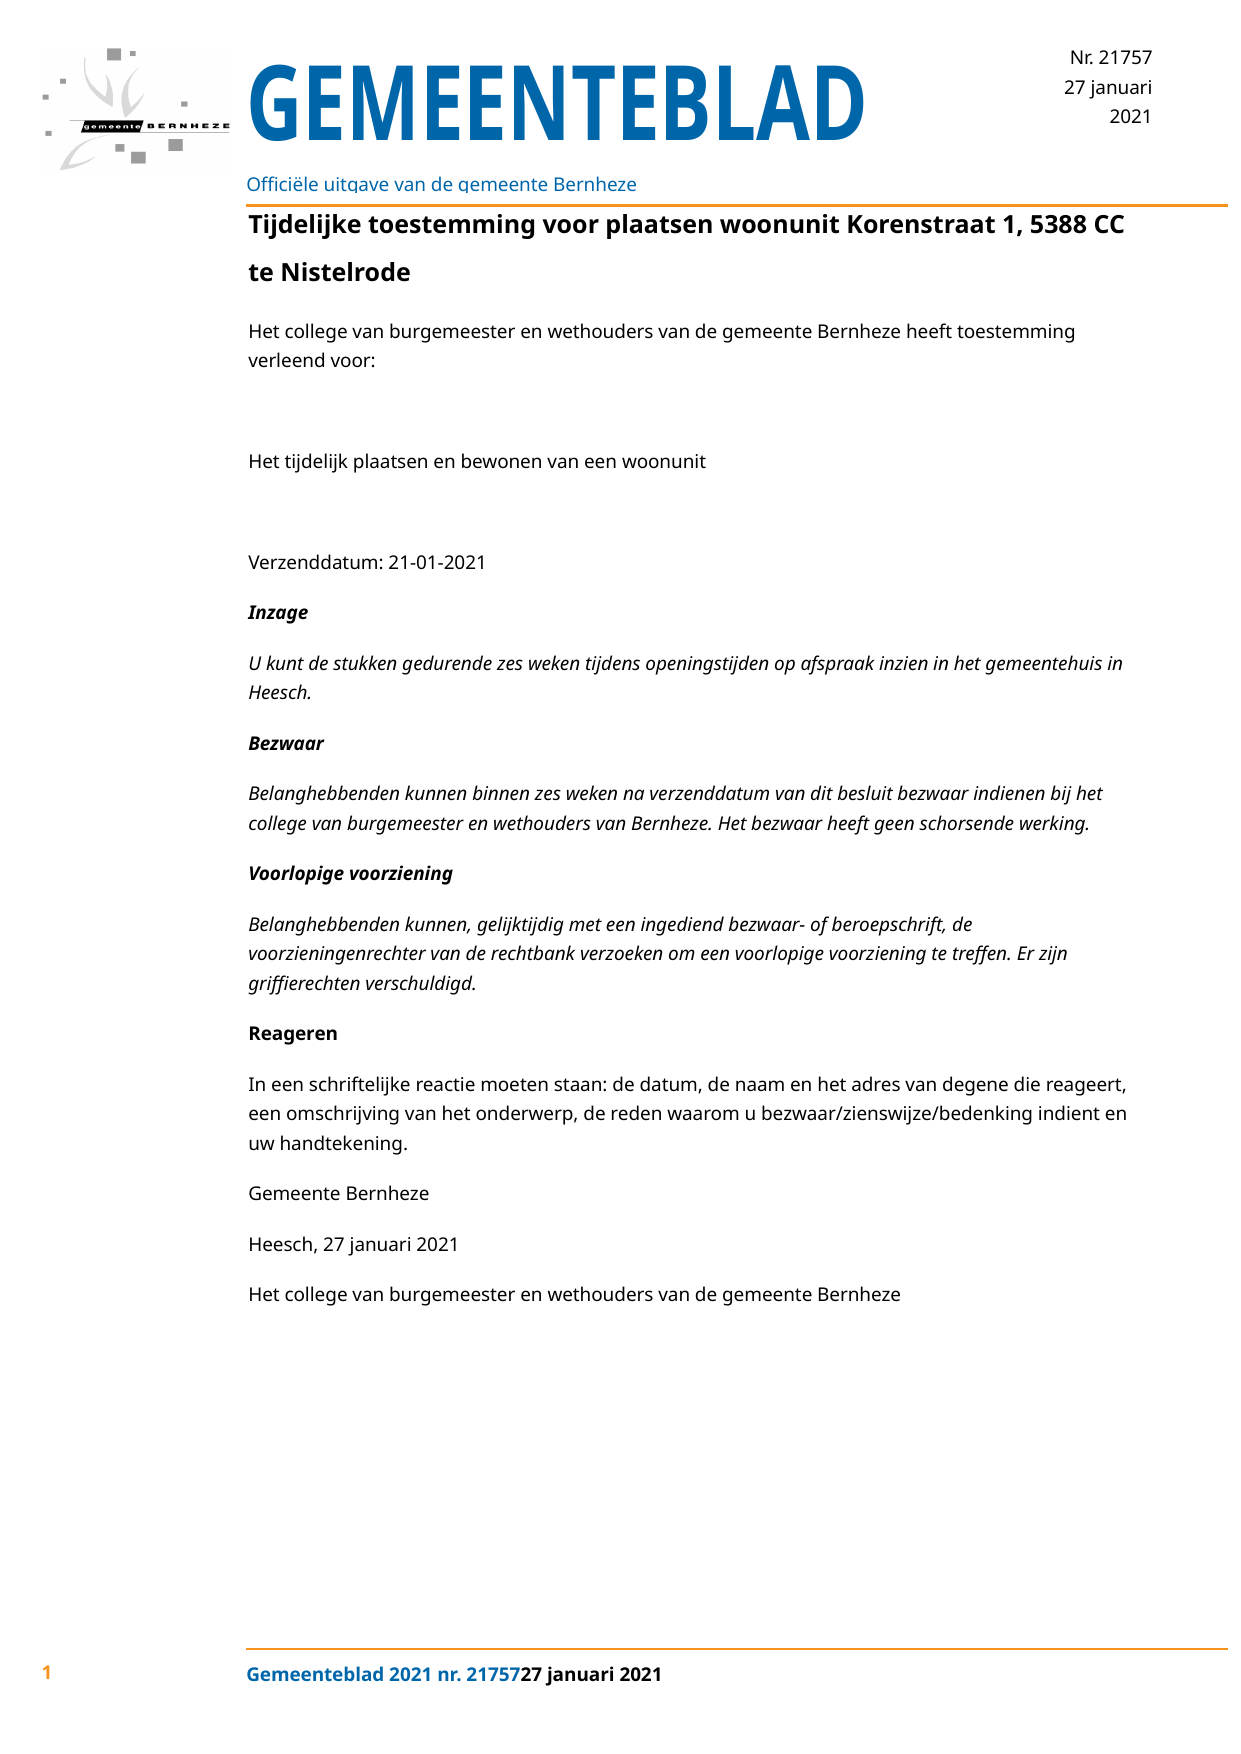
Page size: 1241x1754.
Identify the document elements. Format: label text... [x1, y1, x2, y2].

text Het tijdelijk plaatsen en bewonen van een woonunit [248, 448, 1152, 474]
text Bezwaar [248, 730, 1152, 756]
text Voorlopige voorziening [248, 860, 1152, 886]
text Tijdelijke toestemming voor plaatsen woonunit Korenstraat 1, 5388 CC te Nistelrode [248, 207, 1152, 288]
text Het college van burgemeester en wethouders van de gemeente Bernheze [248, 1281, 1152, 1307]
text In een schriftelijke reactie moeten staan: de datum, de naam en het adres van degene die reageert, een omschrijving van het onderwerp, de reden waarom u bezwaar/zienswijze/bedenking indient en uw handtekening. [248, 1071, 1152, 1156]
text Heesch, 27 januari 2021 [248, 1231, 1152, 1257]
text Belanghebbenden kunnen, gelijktijdig met een ingediend bezwaar- of beroepschrift, de voorzieningenrechter van de rechtbank verzoeken om een voorlopige voorziening te treffen. Er zijn griffierechten verschuldigd. [248, 911, 1152, 996]
text Het college van burgemeester en wethouders van de gemeente Bernheze heeft toestemming verleend voor: [248, 318, 1152, 373]
text U kunt de stukken gedurende zes weken tijdens openingstijden op afspraak inzien in het gemeentehuis in Heesch. [248, 650, 1152, 705]
text Gemeente Bernheze [248, 1180, 1152, 1206]
picture [41, 47, 231, 172]
text Reageren [248, 1020, 1152, 1046]
text Inzage [248, 599, 1152, 625]
text Belanghebbenden kunnen binnen zes weken na verzenddatum van dit besluit bezwaar indienen bij het college van burgemeester en wethouders van Bernheze. Het bezwaar heeft geen schorsende werking. [248, 780, 1152, 836]
text Verzenddatum: 21-01-2021 [248, 549, 1152, 575]
